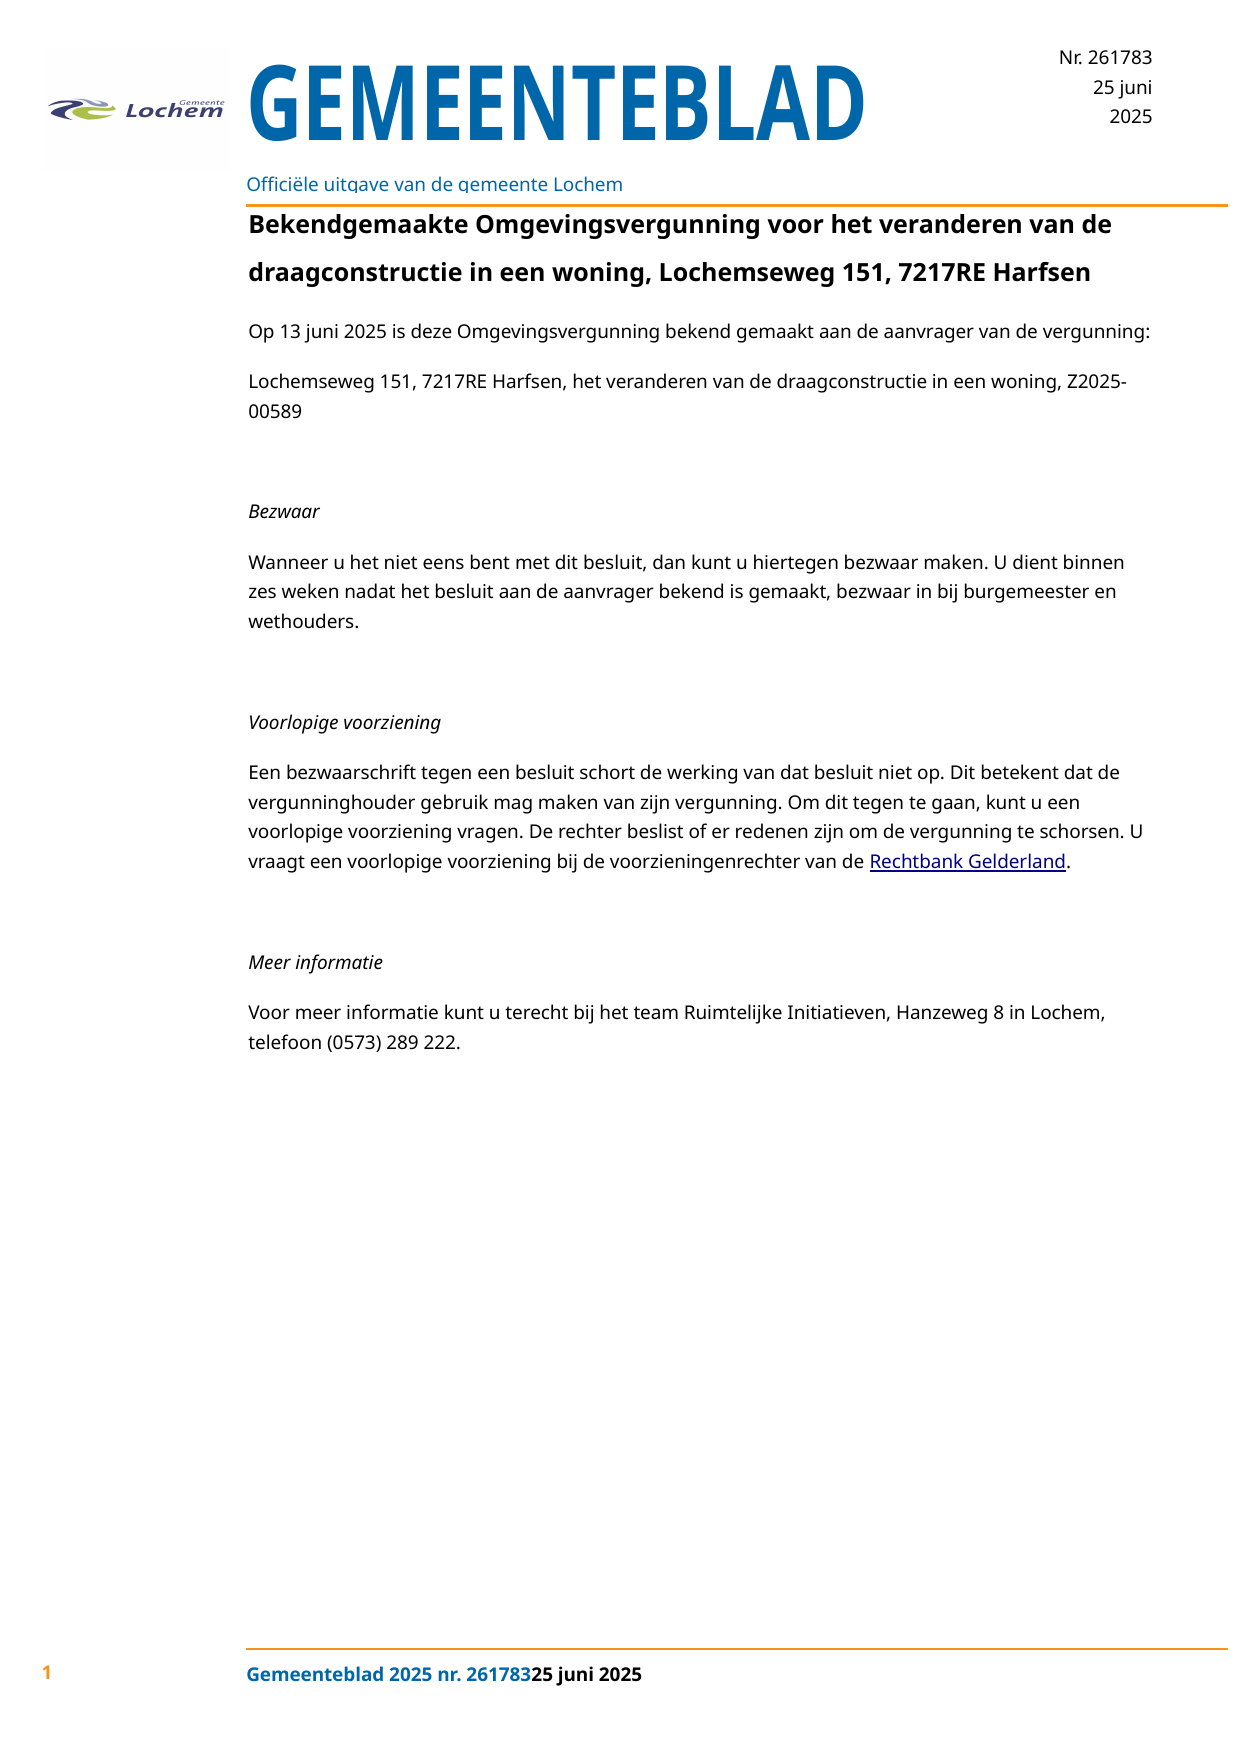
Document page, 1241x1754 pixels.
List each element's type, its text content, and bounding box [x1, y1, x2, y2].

picture [41, 47, 231, 172]
text Bekendgemaakte Omgevingsvergunning voor het veranderen van de draagconstructie in een woning, Lochemseweg 151, 7217RE Harfsen [248, 207, 1152, 288]
text Voor meer informatie kunt u terecht bij het team Ruimtelijke Initiatieven, Hanzeweg 8 in Lochem, telefoon (0573) 289 222. [248, 999, 1152, 1055]
text Op 13 juni 2025 is deze Omgevingsvergunning bekend gemaakt aan de aanvrager van de vergunning: [248, 318, 1152, 344]
text Lochemseweg 151, 7217RE Harfsen, het veranderen van de draagconstructie in een woning, Z2025-00589 [248, 368, 1152, 424]
text Bezwaar [248, 499, 1152, 524]
text Meer informatie [248, 949, 1152, 975]
text Voorlopige voorziening [248, 709, 1152, 735]
text Wanneer u het niet eens bent met dit besluit, dan kunt u hiertegen bezwaar maken. U dient binnen zes weken nadat het besluit aan de aanvrager bekend is gemaakt, bezwaar in bij burgemeester en wethouders. [248, 549, 1152, 634]
text Een bezwaarschrift tegen een besluit schort de werking van dat besluit niet op. Dit betekent dat de vergunninghouder gebruik mag maken van zijn vergunning. Om dit tegen te gaan, kunt u een voorlopige voorziening vragen. De rechter beslist of er redenen zijn om de vergunning te schorsen. U vraagt een voorlopige voorziening bij de voorzieningenrechter van de Rechtbank Gelderland. [248, 759, 1152, 874]
